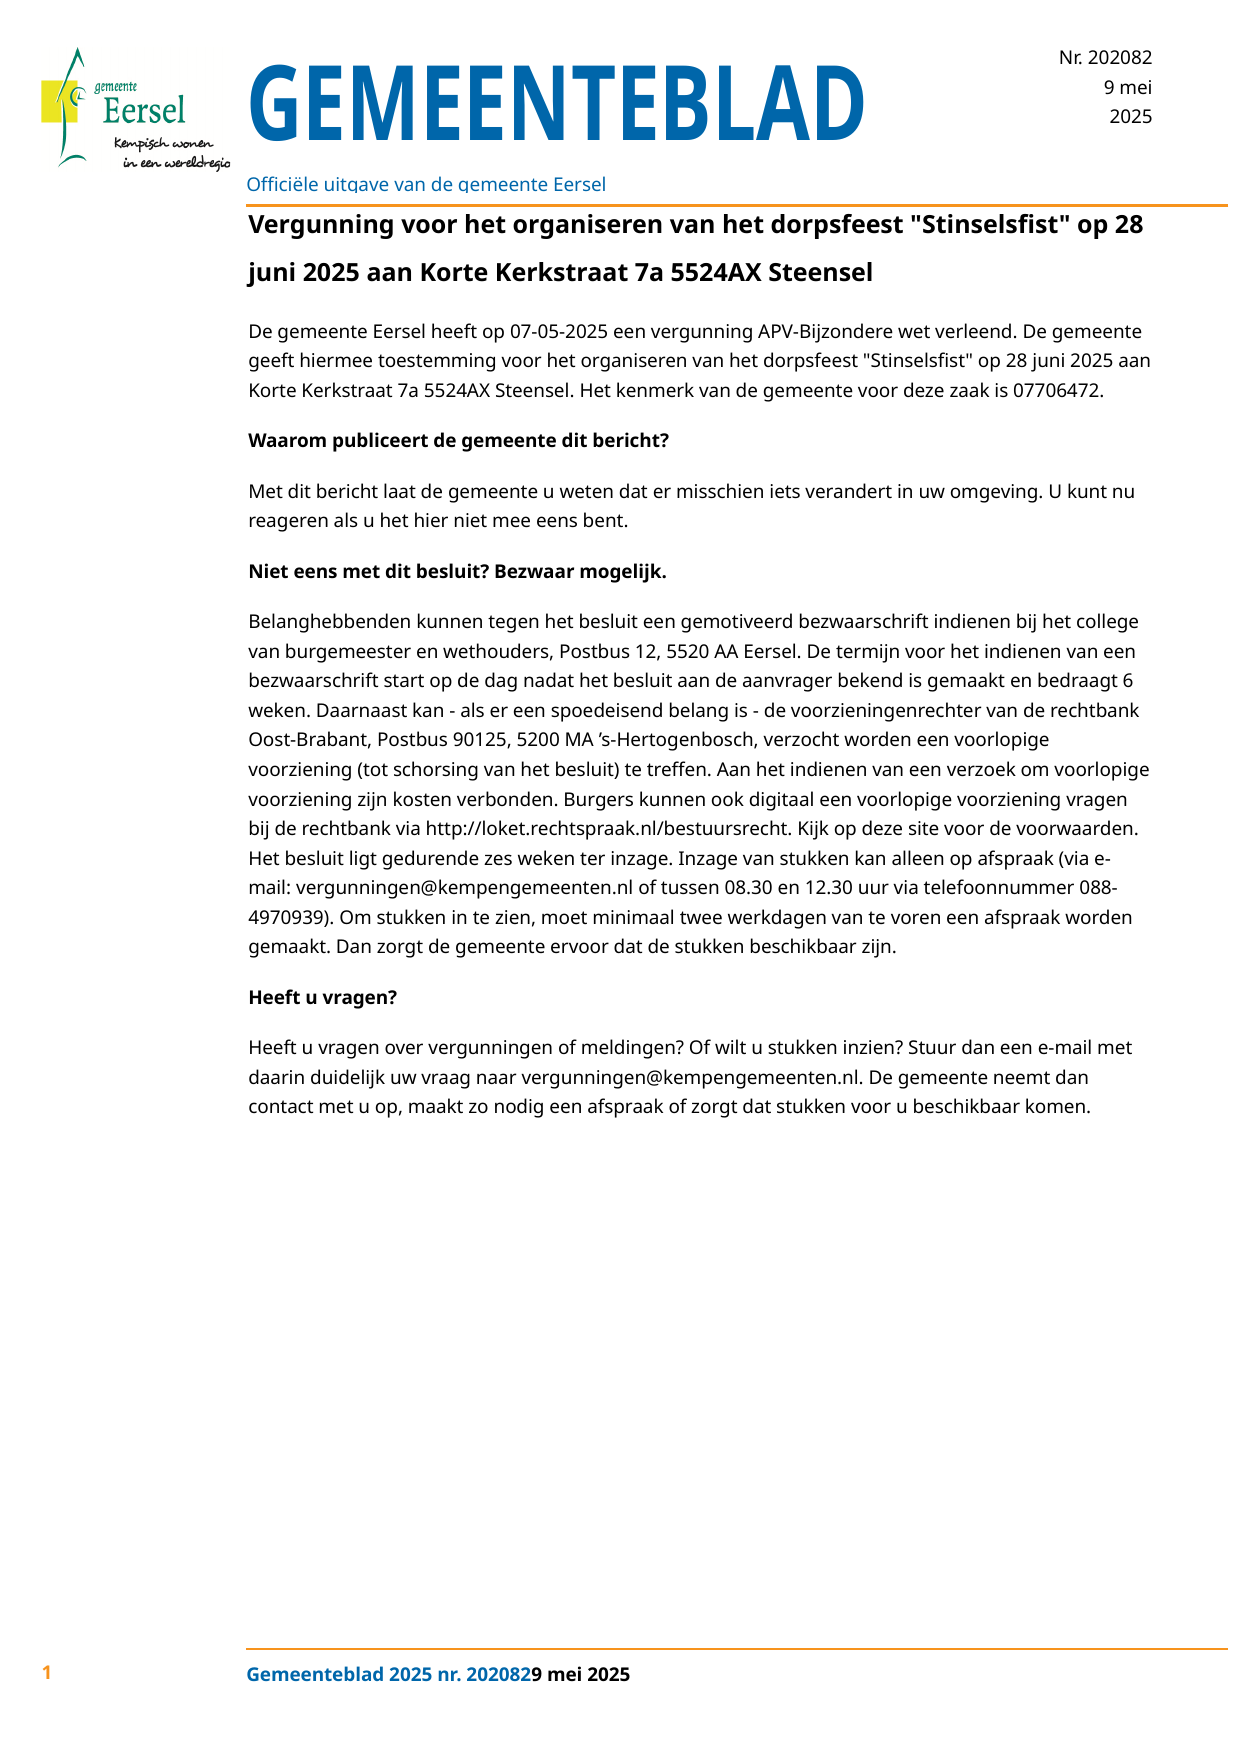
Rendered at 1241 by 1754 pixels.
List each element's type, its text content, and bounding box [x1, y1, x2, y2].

text Heeft u vragen? [248, 984, 1152, 1010]
picture [41, 47, 231, 172]
text Belanghebbenden kunnen tegen het besluit een gemotiveerd bezwaarschrift indienen bij het college van burgemeester en wethouders, Postbus 12, 5520 AA Eersel. De termijn voor het indienen van een bezwaarschrift start op de dag nadat het besluit aan de aanvrager bekend is gemaakt en bedraagt 6 weken. Daarnaast kan - als er een spoedeisend belang is - de voorzieningenrechter van de rechtbank Oost-Brabant, Postbus 90125, 5200 MA ’s-Hertogenbosch, verzocht worden een voorlopige voorziening (tot schorsing van het besluit) te treffen. Aan het indienen van een verzoek om voorlopige voorziening zijn kosten verbonden. Burgers kunnen ook digitaal een voorlopige voorziening vragen bij de rechtbank via http://loket.rechtspraak.nl/bestuursrecht. Kijk op deze site voor de voorwaarden. Het besluit ligt gedurende zes weken ter inzage. Inzage van stukken kan alleen op afspraak (via e-mail: vergunningen@kempengemeenten.nl of tussen 08.30 en 12.30 uur via telefoonnummer 088-4970939). Om stukken in te zien, moet minimaal twee werkdagen van te voren een afspraak worden gemaakt. Dan zorgt de gemeente ervoor dat de stukken beschikbaar zijn. [248, 608, 1152, 959]
text Met dit bericht laat de gemeente u weten dat er misschien iets verandert in uw omgeving. U kunt nu reageren als u het hier niet mee eens bent. [248, 478, 1152, 533]
text De gemeente Eersel heeft op 07-05-2025 een vergunning APV-Bijzondere wet verleend. De gemeente geeft hiermee toestemming voor het organiseren van het dorpsfeest "Stinselsfist" op 28 juni 2025 aan Korte Kerkstraat 7a 5524AX Steensel. Het kenmerk van de gemeente voor deze zaak is 07706472. [248, 318, 1152, 403]
text Vergunning voor het organiseren van het dorpsfeest "Stinselsfist" op 28 juni 2025 aan Korte Kerkstraat 7a 5524AX Steensel [248, 207, 1152, 288]
text Niet eens met dit besluit? Bezwaar mogelijk. [248, 558, 1152, 584]
text Heeft u vragen over vergunningen of meldingen? Of wilt u stukken inzien? Stuur dan een e-mail met daarin duidelijk uw vraag naar vergunningen@kempengemeenten.nl. De gemeente neemt dan contact met u op, maakt zo nodig een afspraak of zorgt dat stukken voor u beschikbaar komen. [248, 1034, 1152, 1119]
text Waarom publiceert de gemeente dit bericht? [248, 427, 1152, 453]
